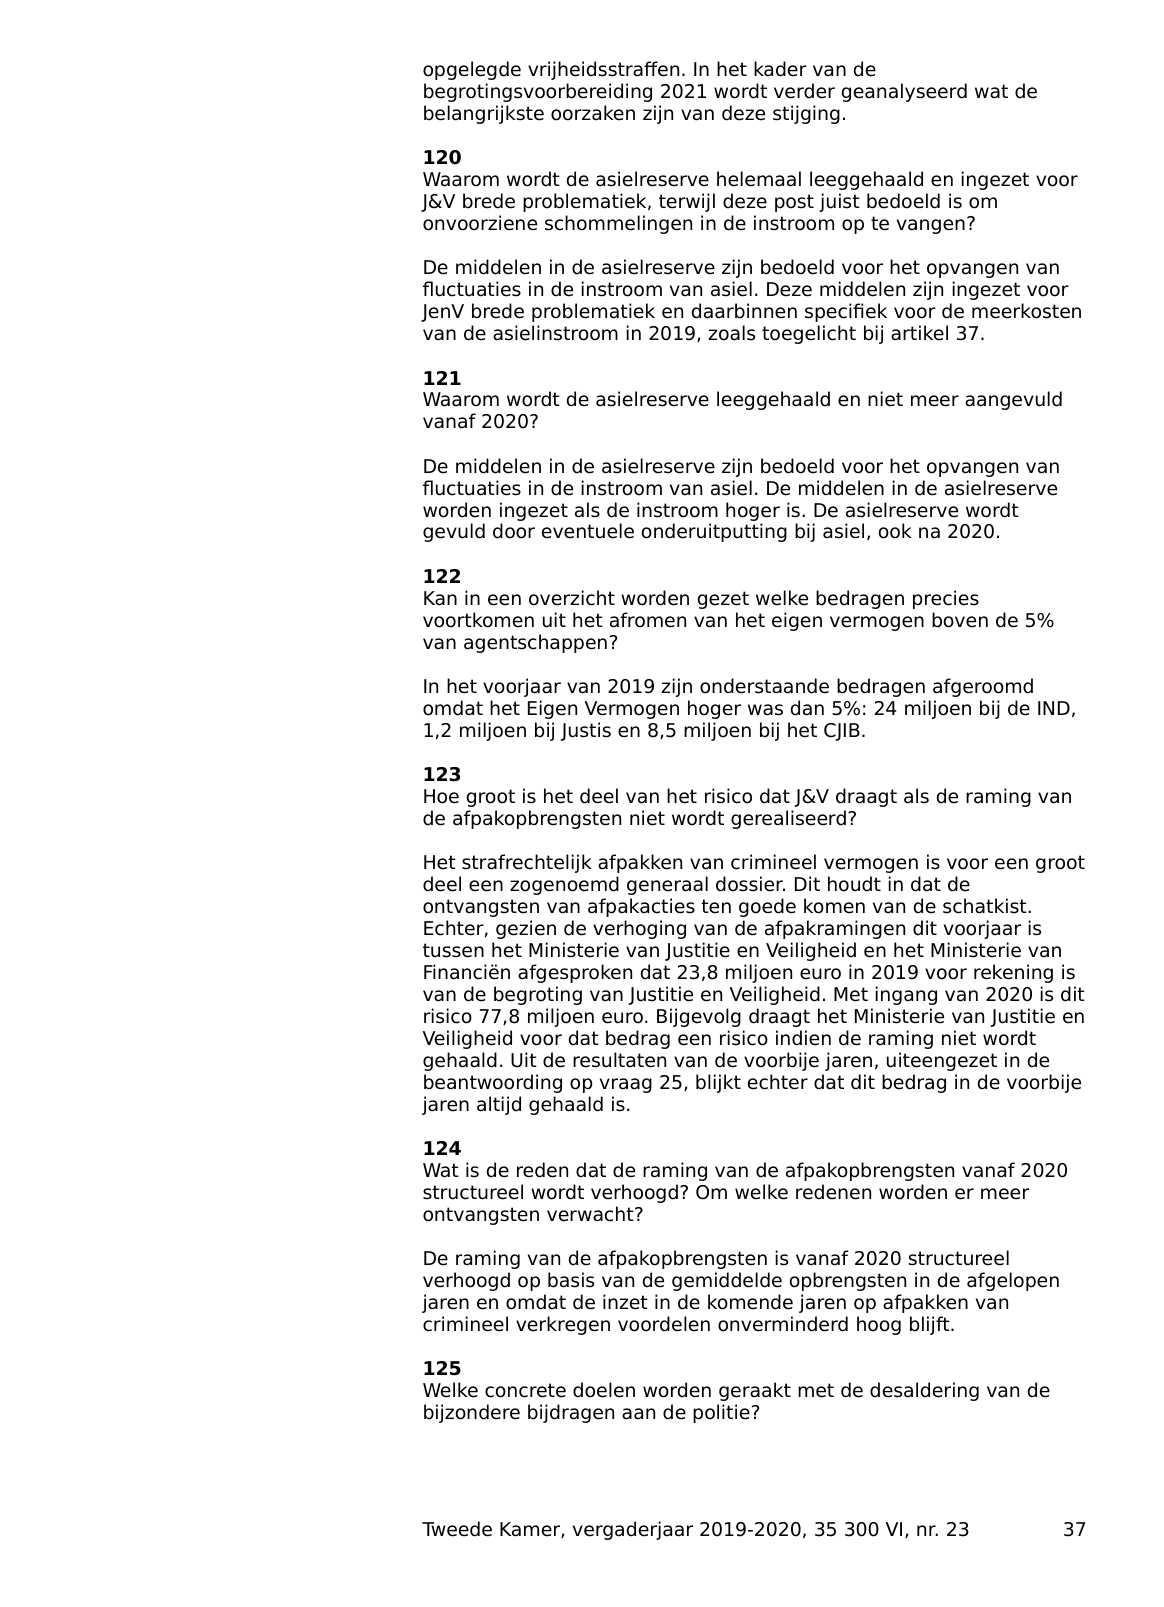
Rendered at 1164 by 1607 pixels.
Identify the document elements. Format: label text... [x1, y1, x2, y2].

text 125 [422, 1358, 1087, 1380]
text Welke concrete doelen worden geraakt met de desaldering van de bijzondere bijdragen aan de politie? [422, 1380, 1087, 1424]
text De middelen in de asielreserve zijn bedoeld voor het opvangen van fluctuaties in de instroom van asiel. Deze middelen zijn ingezet voor JenV brede problematiek en daarbinnen specifiek voor de meerkosten van de asielinstroom in 2019, zoals toegelicht bij artikel 37. [422, 257, 1087, 345]
text 120 [422, 147, 1087, 169]
text Hoe groot is het deel van het risico dat J&V draagt als de raming van de afpakopbrengsten niet wordt gerealiseerd? [422, 786, 1087, 830]
text Kan in een overzicht worden gezet welke bedragen precies voortkomen uit het afromen van het eigen vermogen boven de 5% van agentschappen? [422, 588, 1087, 653]
text 124 [422, 1138, 1087, 1160]
text Waarom wordt de asielreserve helemaal leeggehaald en ingezet voor J&V brede problematiek, terwijl deze post juist bedoeld is om onvoorziene schommelingen in de instroom op te vangen? [422, 169, 1087, 235]
text Waarom wordt de asielreserve leeggehaald en niet meer aangevuld vanaf 2020? [422, 389, 1087, 433]
text Wat is de reden dat de raming van de afpakopbrengsten vanaf 2020 structureel wordt verhoogd? Om welke redenen worden er meer ontvangsten verwacht? [422, 1160, 1087, 1226]
text 123 [422, 764, 1087, 786]
text Het strafrechtelijk afpakken van crimineel vermogen is voor een groot deel een zogenoemd generaal dossier. Dit houdt in dat de ontvangsten van afpakacties ten goede komen van de schatkist. Echter, gezien de verhoging van de afpakramingen dit voorjaar is tussen het Ministerie van Justitie en Veiligheid en het Ministerie van Financiën afgesproken dat 23,8 miljoen euro in 2019 voor rekening is van de begroting van Justitie en Veiligheid. Met ingang van 2020 is dit risico 77,8 miljoen euro. Bijgevolg draagt het Ministerie van Justitie en Veiligheid voor dat bedrag een risico indien de raming niet wordt gehaald. Uit de resultaten van de voorbije jaren, uiteengezet in de beantwoording op vraag 25, blijkt echter dat dit bedrag in de voorbije jaren altijd gehaald is. [422, 852, 1087, 1116]
text De middelen in de asielreserve zijn bedoeld voor het opvangen van fluctuaties in de instroom van asiel. De middelen in de asielreserve worden ingezet als de instroom hoger is. De asielreserve wordt gevuld door eventuele onderuitputting bij asiel, ook na 2020. [422, 456, 1087, 543]
text 122 [422, 566, 1087, 588]
text De raming van de afpakopbrengsten is vanaf 2020 structureel verhoogd op basis van de gemiddelde opbrengsten in de afgelopen jaren en omdat de inzet in de komende jaren op afpakken van crimineel verkregen voordelen onverminderd hoog blijft. [422, 1248, 1087, 1336]
text In het voorjaar van 2019 zijn onderstaande bedragen afgeroomd omdat het Eigen Vermogen hoger was dan 5%: 24 miljoen bij de IND, 1,2 miljoen bij Justis en 8,5 miljoen bij het CJIB. [422, 676, 1087, 742]
text 121 [422, 367, 1087, 389]
text opgelegde vrijheidsstraffen. In het kader van de begrotingsvoorbereiding 2021 wordt verder geanalyseerd wat de belangrijkste oorzaken zijn van deze stijging. [422, 59, 1087, 125]
